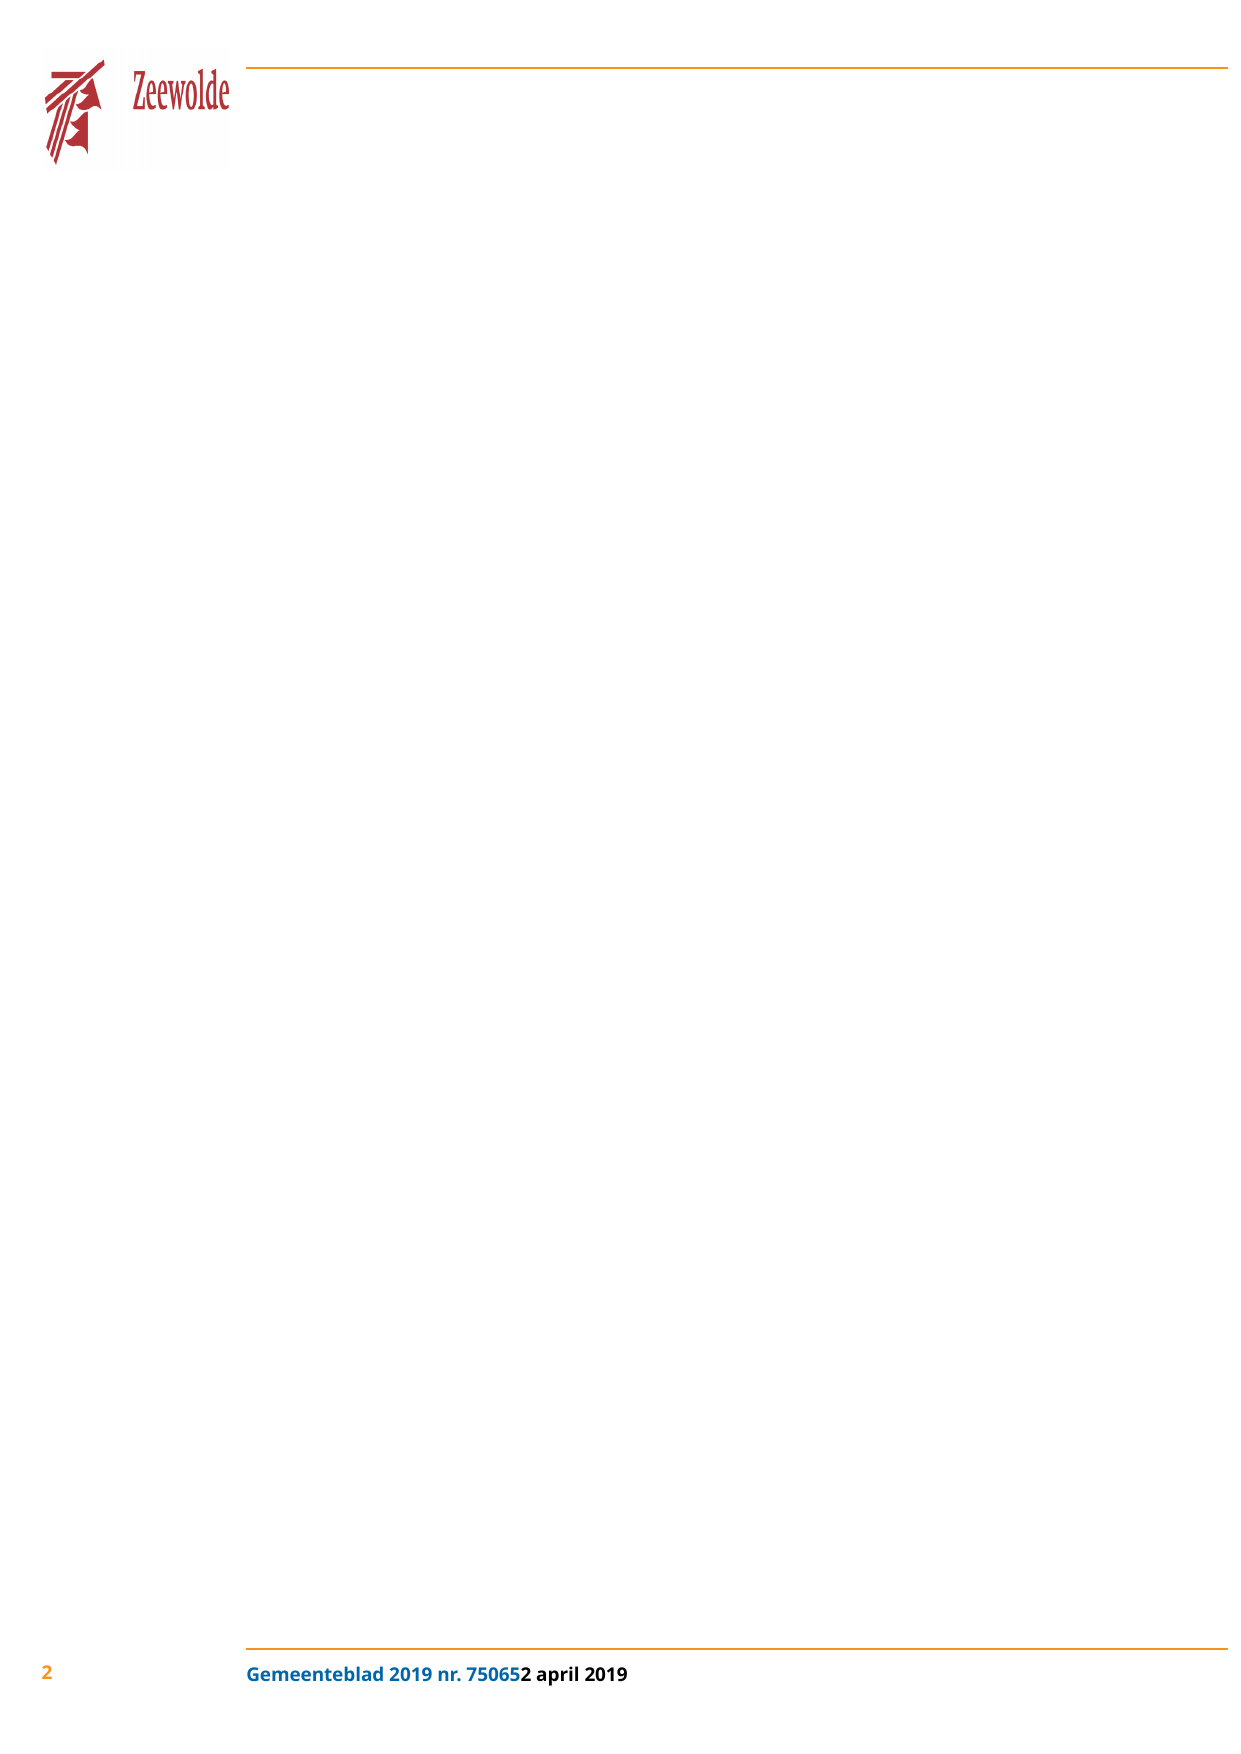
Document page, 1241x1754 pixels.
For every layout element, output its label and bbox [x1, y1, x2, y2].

picture [41, 47, 231, 172]
